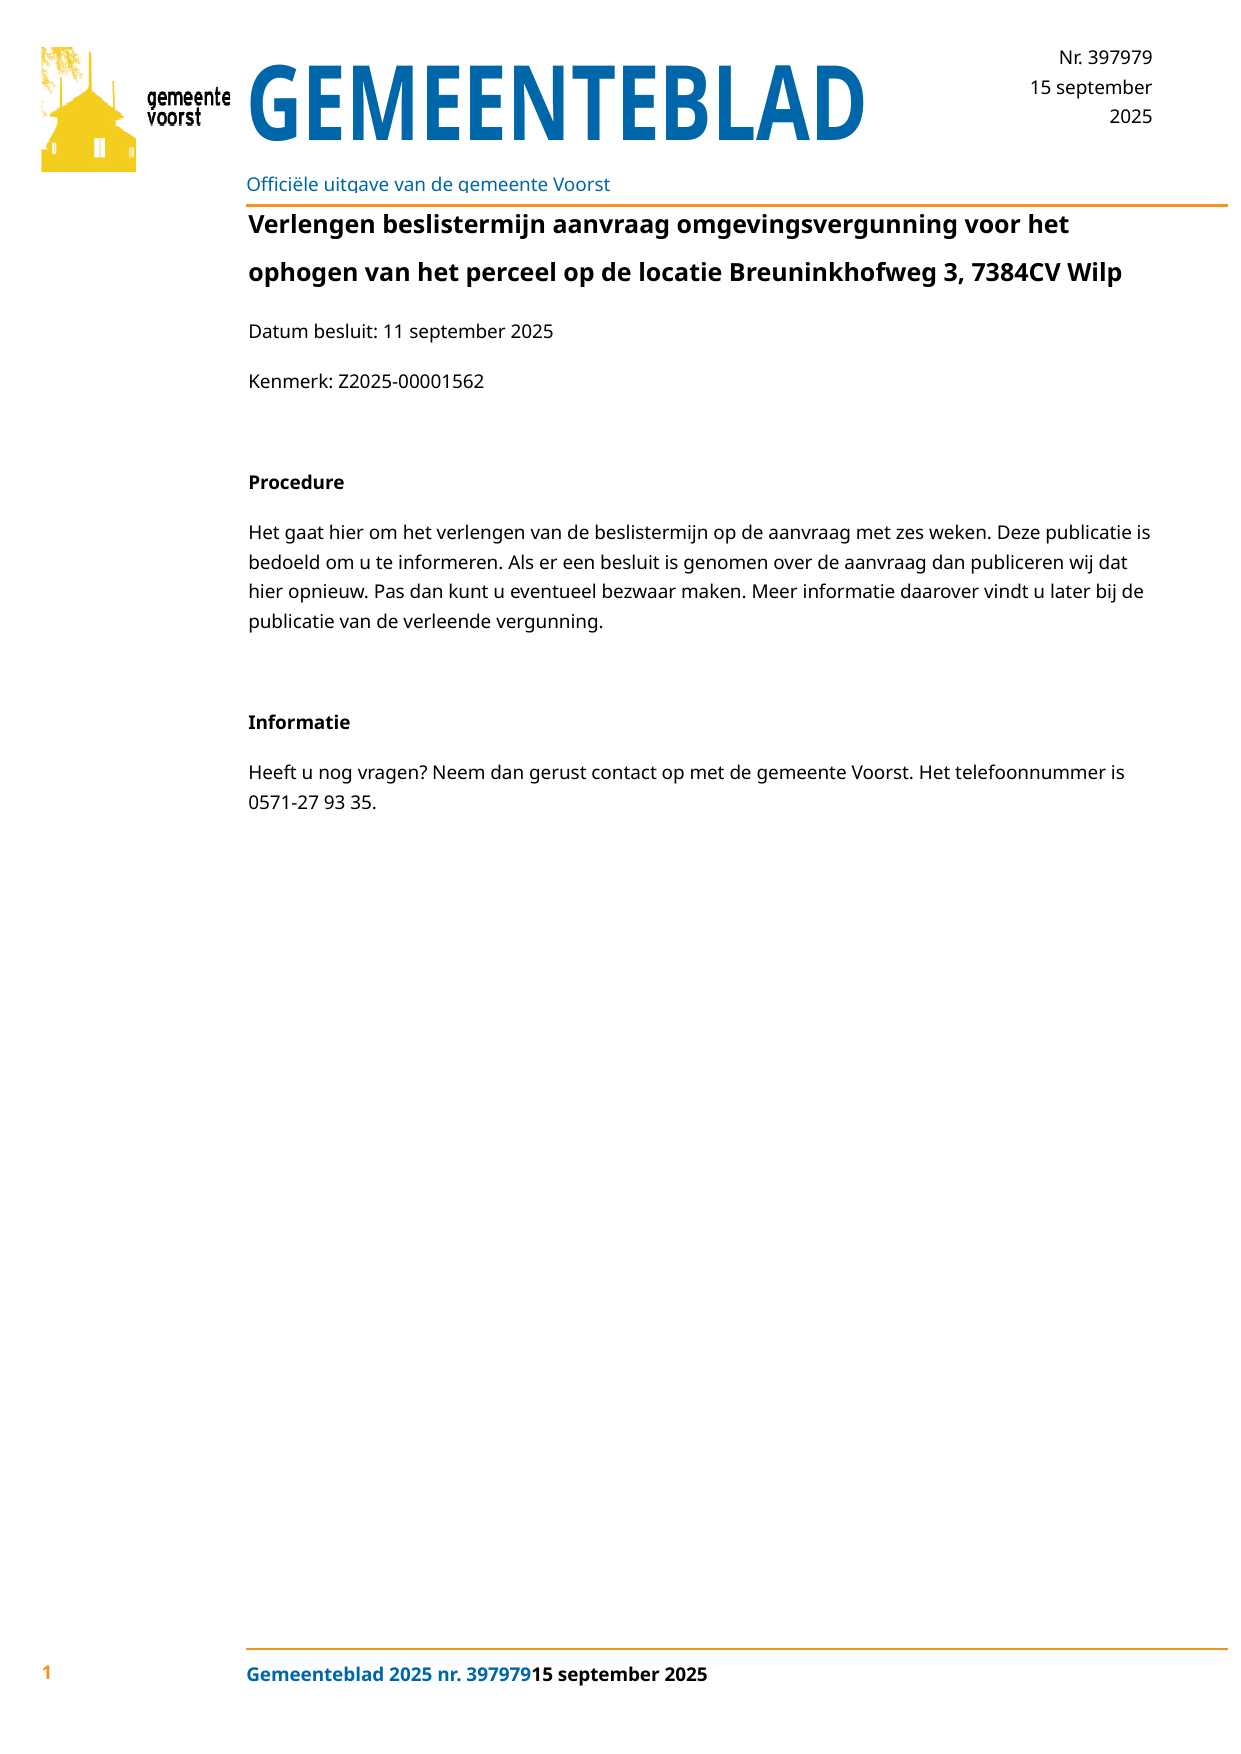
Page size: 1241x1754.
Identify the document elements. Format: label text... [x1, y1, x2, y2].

text Verlengen beslistermijn aanvraag omgevingsvergunning voor het ophogen van het perceel op de locatie Breuninkhofweg 3, 7384CV Wilp [248, 207, 1152, 288]
text Datum besluit: 11 september 2025 [248, 318, 1152, 344]
text Informatie [248, 709, 1152, 735]
picture [41, 47, 231, 172]
text Kenmerk: Z2025-00001562 [248, 368, 1152, 394]
text Het gaat hier om het verlengen van de beslistermijn op de aanvraag met zes weken. Deze publicatie is bedoeld om u te informeren. Als er een besluit is genomen over de aanvraag dan publiceren wij dat hier opnieuw. Pas dan kunt u eventueel bezwaar maken. Meer informatie daarover vindt u later bij de publicatie van de verleende vergunning. [248, 519, 1152, 634]
text Heeft u nog vragen? Neem dan gerust contact op met de gemeente Voorst. Het telefoonnummer is 0571-27 93 35. [248, 759, 1152, 815]
text Procedure [248, 469, 1152, 495]
